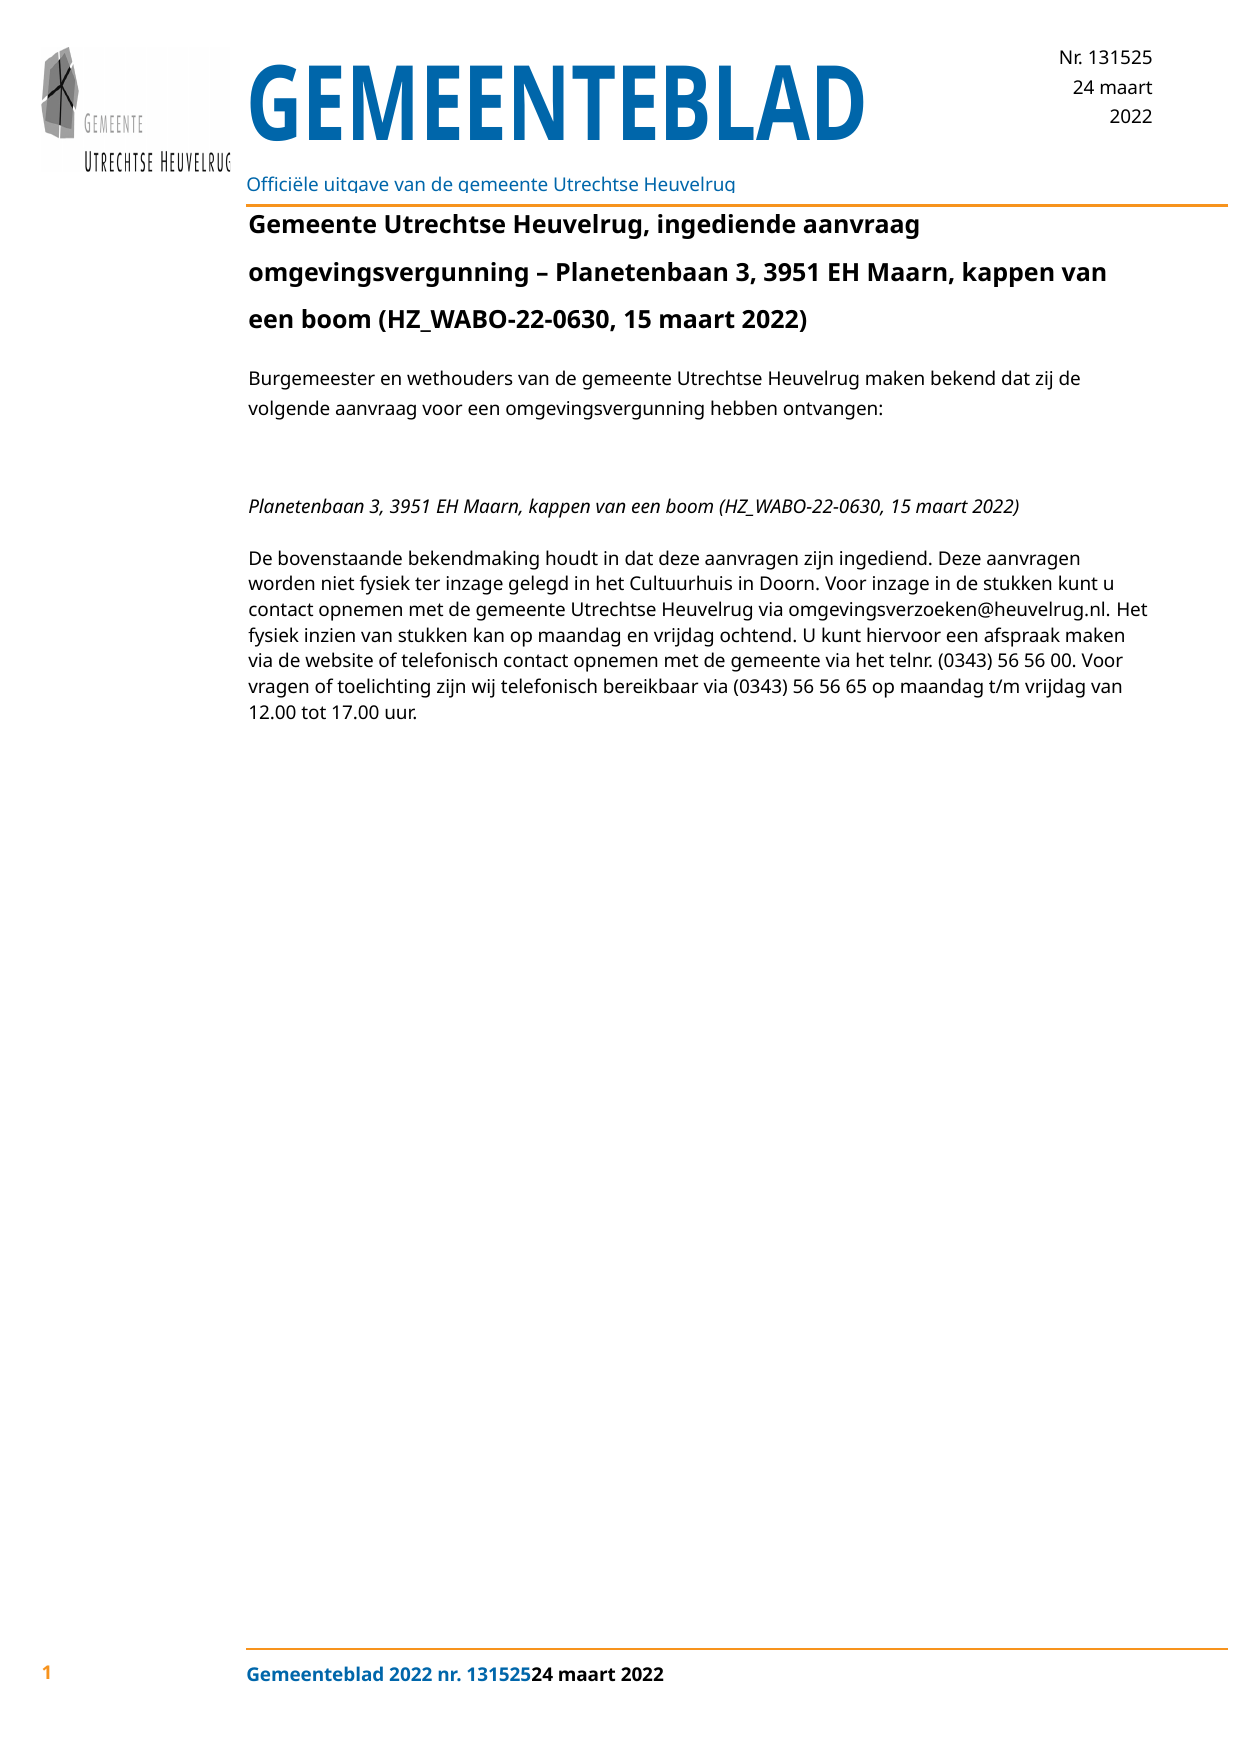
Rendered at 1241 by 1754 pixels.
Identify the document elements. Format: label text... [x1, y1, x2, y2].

text Gemeente Utrechtse Heuvelrug, ingediende aanvraag omgevingsvergunning – Planetenbaan 3, 3951 EH Maarn, kappen van een boom (HZ_WABO-22-0630, 15 maart 2022) [248, 207, 1152, 336]
text Burgemeester en wethouders van de gemeente Utrechtse Heuvelrug maken bekend dat zij de volgende aanvraag voor een omgevingsvergunning hebben ontvangen: [248, 366, 1152, 421]
text Planetenbaan 3, 3951 EH Maarn, kappen van een boom (HZ_WABO-22-0630, 15 maart 2022) [248, 493, 1152, 519]
text De bovenstaande bekendmaking houdt in dat deze aanvragen zijn ingediend. Deze aanvragen worden niet fysiek ter inzage gelegd in het Cultuurhuis in Doorn. Voor inzage in de stukken kunt u contact opnemen met de gemeente Utrechtse Heuvelrug via omgevingsverzoeken@heuvelrug.nl. Het fysiek inzien van stukken kan op maandag en vrijdag ochtend. U kunt hiervoor een afspraak maken via de website of telefonisch contact opnemen met de gemeente via het telnr. (0343) 56 56 00. Voor vragen of toelichting zijn wij telefonisch bereikbaar via (0343) 56 56 65 op maandag t/m vrijdag van 12.00 tot 17.00 uur. [248, 545, 1152, 725]
picture [41, 47, 231, 172]
